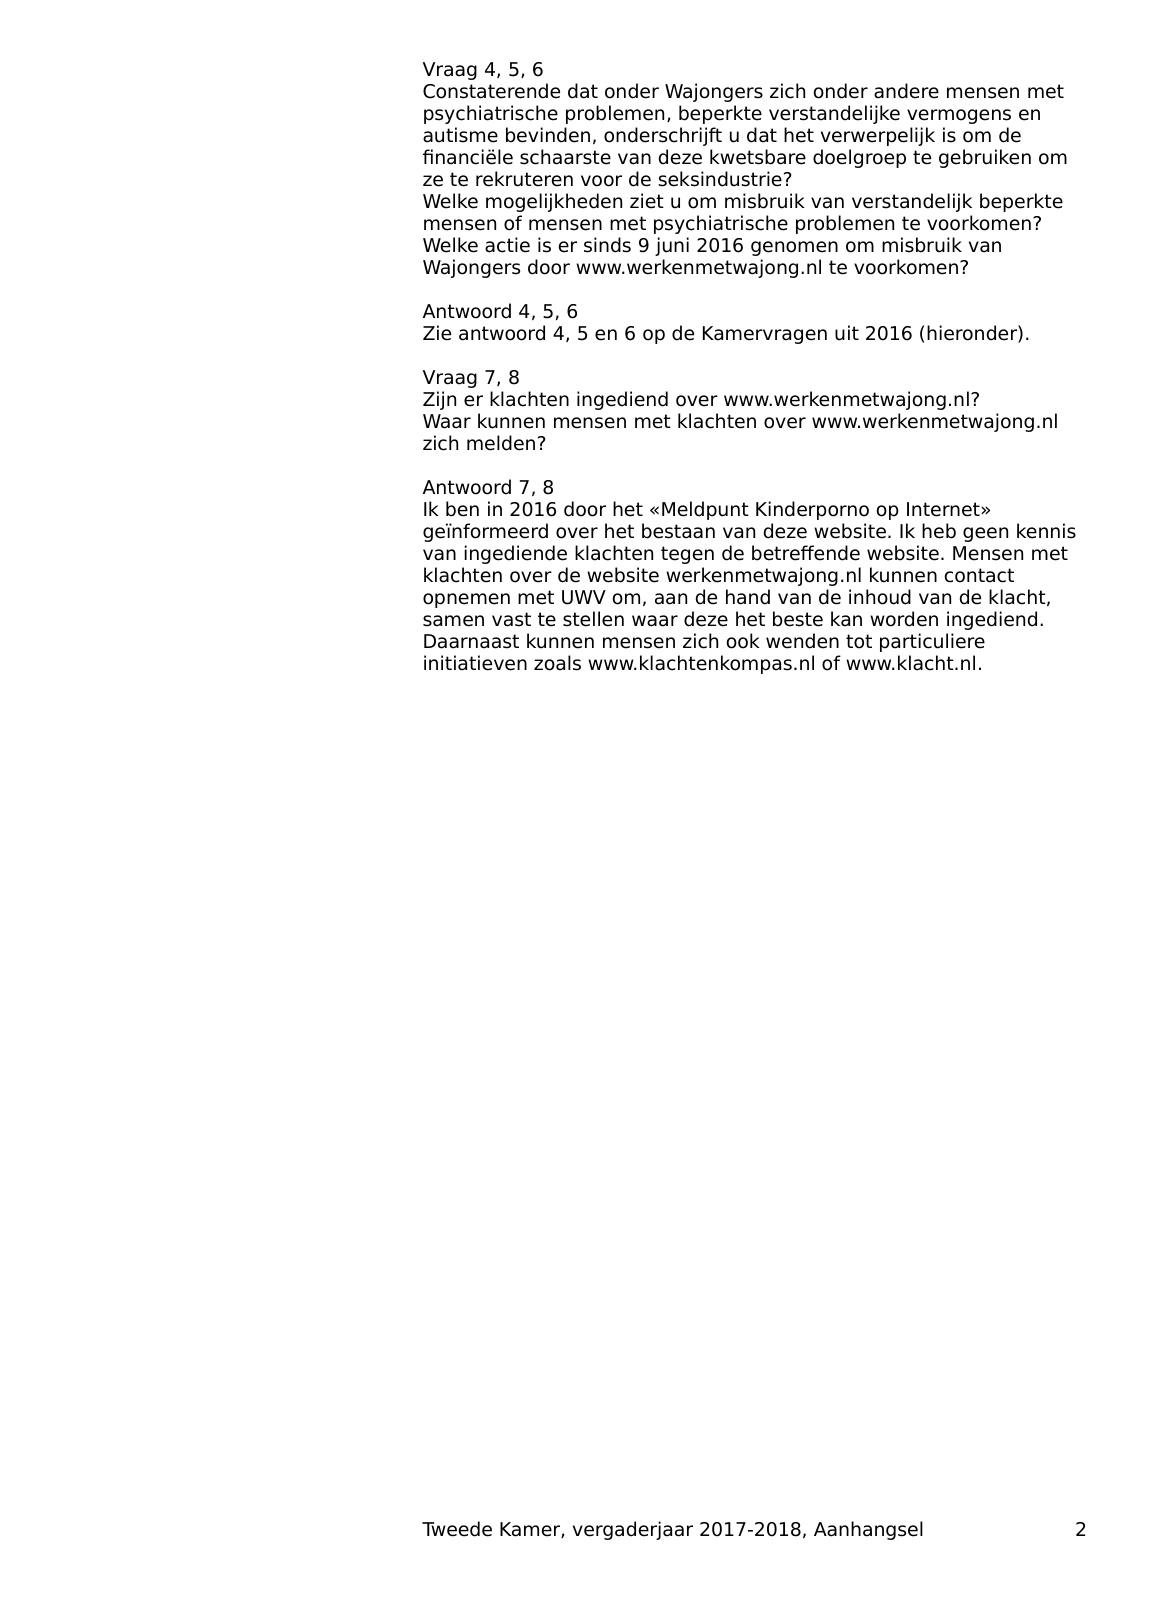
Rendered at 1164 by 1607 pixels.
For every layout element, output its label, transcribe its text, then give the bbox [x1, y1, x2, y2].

text Welke mogelijkheden ziet u om misbruik van verstandelijk beperkte mensen of mensen met psychiatrische problemen te voorkomen? [422, 191, 1087, 235]
text Zijn er klachten ingediend over www.werkenmetwajong.nl? [422, 389, 1087, 411]
text Antwoord 7, 8 [422, 477, 1087, 499]
text Welke actie is er sinds 9 juni 2016 genomen om misbruik van Wajongers door www.werkenmetwajong.nl te voorkomen? [422, 235, 1087, 279]
text Zie antwoord 4, 5 en 6 op de Kamervragen uit 2016 (hieronder). [422, 323, 1087, 345]
text Vraag 4, 5, 6 [422, 59, 1087, 81]
text Vraag 7, 8 [422, 367, 1087, 389]
text Ik ben in 2016 door het «Meldpunt Kinderporno op Internet» geïnformeerd over het bestaan van deze website. Ik heb geen kennis van ingediende klachten tegen de betreffende website. Mensen met klachten over de website werkenmetwajong.nl kunnen contact opnemen met UWV om, aan de hand van de inhoud van de klacht, samen vast te stellen waar deze het beste kan worden ingediend. Daarnaast kunnen mensen zich ook wenden tot particuliere initiatieven zoals www.klachtenkompas.nl of www.klacht.nl. [422, 499, 1087, 675]
text Antwoord 4, 5, 6 [422, 301, 1087, 323]
text Constaterende dat onder Wajongers zich onder andere mensen met psychiatrische problemen, beperkte verstandelijke vermogens en autisme bevinden, onderschrijft u dat het verwerpelijk is om de financiële schaarste van deze kwetsbare doelgroep te gebruiken om ze te rekruteren voor de seksindustrie? [422, 81, 1087, 191]
text Waar kunnen mensen met klachten over www.werkenmetwajong.nl zich melden? [422, 411, 1087, 455]
